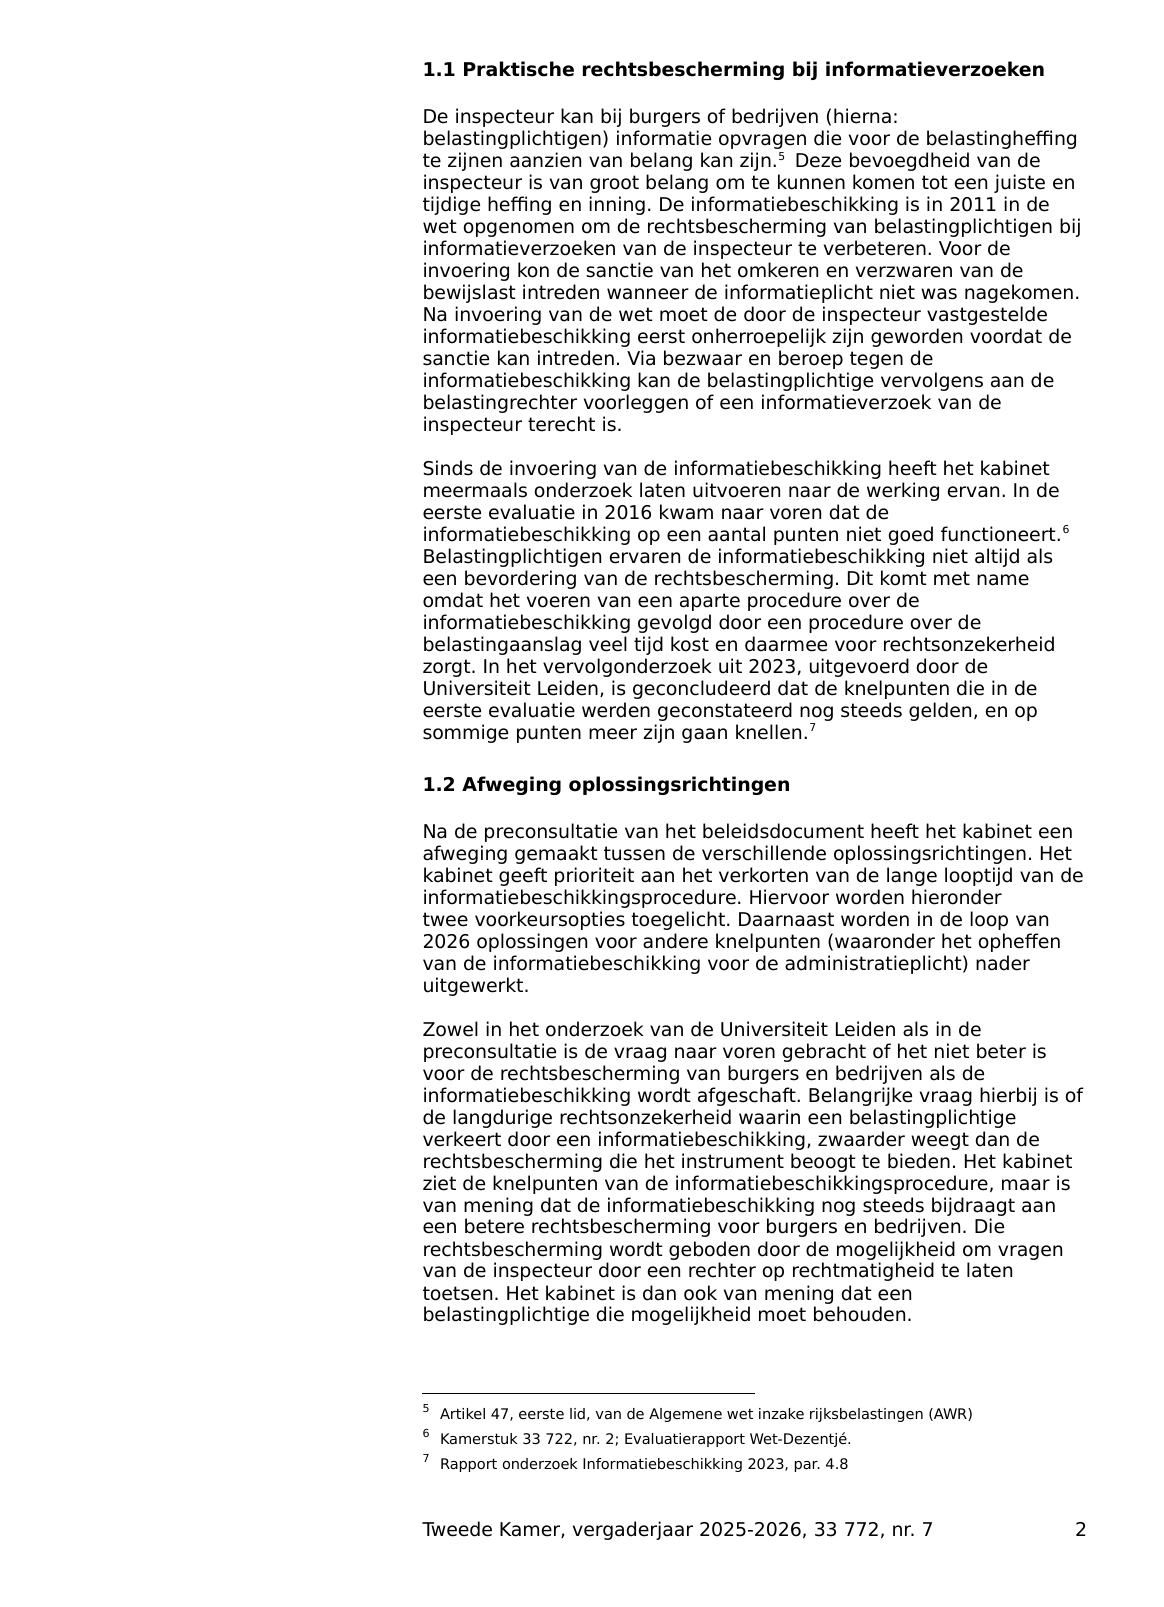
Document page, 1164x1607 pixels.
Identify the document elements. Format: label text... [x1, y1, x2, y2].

text Sinds de invoering van de informatiebeschikking heeft het kabinet meermaals onderzoek laten uitvoeren naar de werking ervan. In de eerste evaluatie in 2016 kwam naar voren dat de informatiebeschikking op een aantal punten niet goed functioneert. Belastingplichtigen ervaren de informatiebeschikking niet altijd als een bevordering van de rechtsbescherming. Dit komt met name omdat het voeren van een aparte procedure over de informatiebeschikking gevolgd door een procedure over de belastingaanslag veel tijd kost en daarmee voor rechtsonzekerheid zorgt. In het vervolgonderzoek uit 2023, uitgevoerd door de Universiteit Leiden, is geconcludeerd dat de knelpunten die in de eerste evaluatie werden geconstateerd nog steeds gelden, en op sommige punten meer zijn gaan knellen. [422, 458, 1087, 744]
text Artikel 47, eerste lid, van de Algemene wet inzake rijksbelastingen (AWR) [422, 1402, 1087, 1424]
text Kamerstuk 33 722, nr. 2; Evaluatierapport Wet-Dezentjé. [422, 1427, 1087, 1449]
text Zowel in het onderzoek van de Universiteit Leiden als in de preconsultatie is de vraag naar voren gebracht of het niet beter is voor de rechtsbescherming van burgers en bedrijven als de informatiebeschikking wordt afgeschaft. Belangrijke vraag hierbij is of de langdurige rechtsonzekerheid waarin een belastingplichtige verkeert door een informatiebeschikking, zwaarder weegt dan de rechtsbescherming die het instrument beoogt te bieden. Het kabinet ziet de knelpunten van de informatiebeschikkingsprocedure, maar is van mening dat de informatiebeschikking nog steeds bijdraagt aan een betere rechtsbescherming voor burgers en bedrijven. Die rechtsbescherming wordt geboden door de mogelijkheid om vragen van de inspecteur door een rechter op rechtmatigheid te laten toetsen. Het kabinet is dan ook van mening dat een belastingplichtige die mogelijkheid moet behouden. [422, 1019, 1087, 1326]
subtitle 1.1 Praktische rechtsbescherming bij informatieverzoeken [422, 59, 1087, 81]
subtitle 1.2 Afweging oplossingsrichtingen [422, 774, 1087, 796]
text De inspecteur kan bij burgers of bedrijven (hierna: belastingplichtigen) informatie opvragen die voor de belastingheffing te zijnen aanzien van belang kan zijn. Deze bevoegdheid van de inspecteur is van groot belang om te kunnen komen tot een juiste en tijdige heffing en inning. De informatiebeschikking is in 2011 in de wet opgenomen om de rechtsbescherming van belastingplichtigen bij informatieverzoeken van de inspecteur te verbeteren. Voor de invoering kon de sanctie van het omkeren en verzwaren van de bewijslast intreden wanneer de informatieplicht niet was nagekomen. Na invoering van de wet moet de door de inspecteur vastgestelde informatiebeschikking eerst onherroepelijk zijn geworden voordat de sanctie kan intreden. Via bezwaar en beroep tegen de informatiebeschikking kan de belastingplichtige vervolgens aan de belastingrechter voorleggen of een informatieverzoek van de inspecteur terecht is. [422, 106, 1087, 436]
text Na de preconsultatie van het beleidsdocument heeft het kabinet een afweging gemaakt tussen de verschillende oplossingsrichtingen. Het kabinet geeft prioriteit aan het verkorten van de lange looptijd van de informatiebeschikkingsprocedure. Hiervoor worden hieronder twee voorkeursopties toegelicht. Daarnaast worden in de loop van 2026 oplossingen voor andere knelpunten (waaronder het opheffen van de informatiebeschikking voor de administratieplicht) nader uitgewerkt. [422, 821, 1087, 996]
text Rapport onderzoek Informatiebeschikking 2023, par. 4.8 [422, 1452, 1087, 1474]
